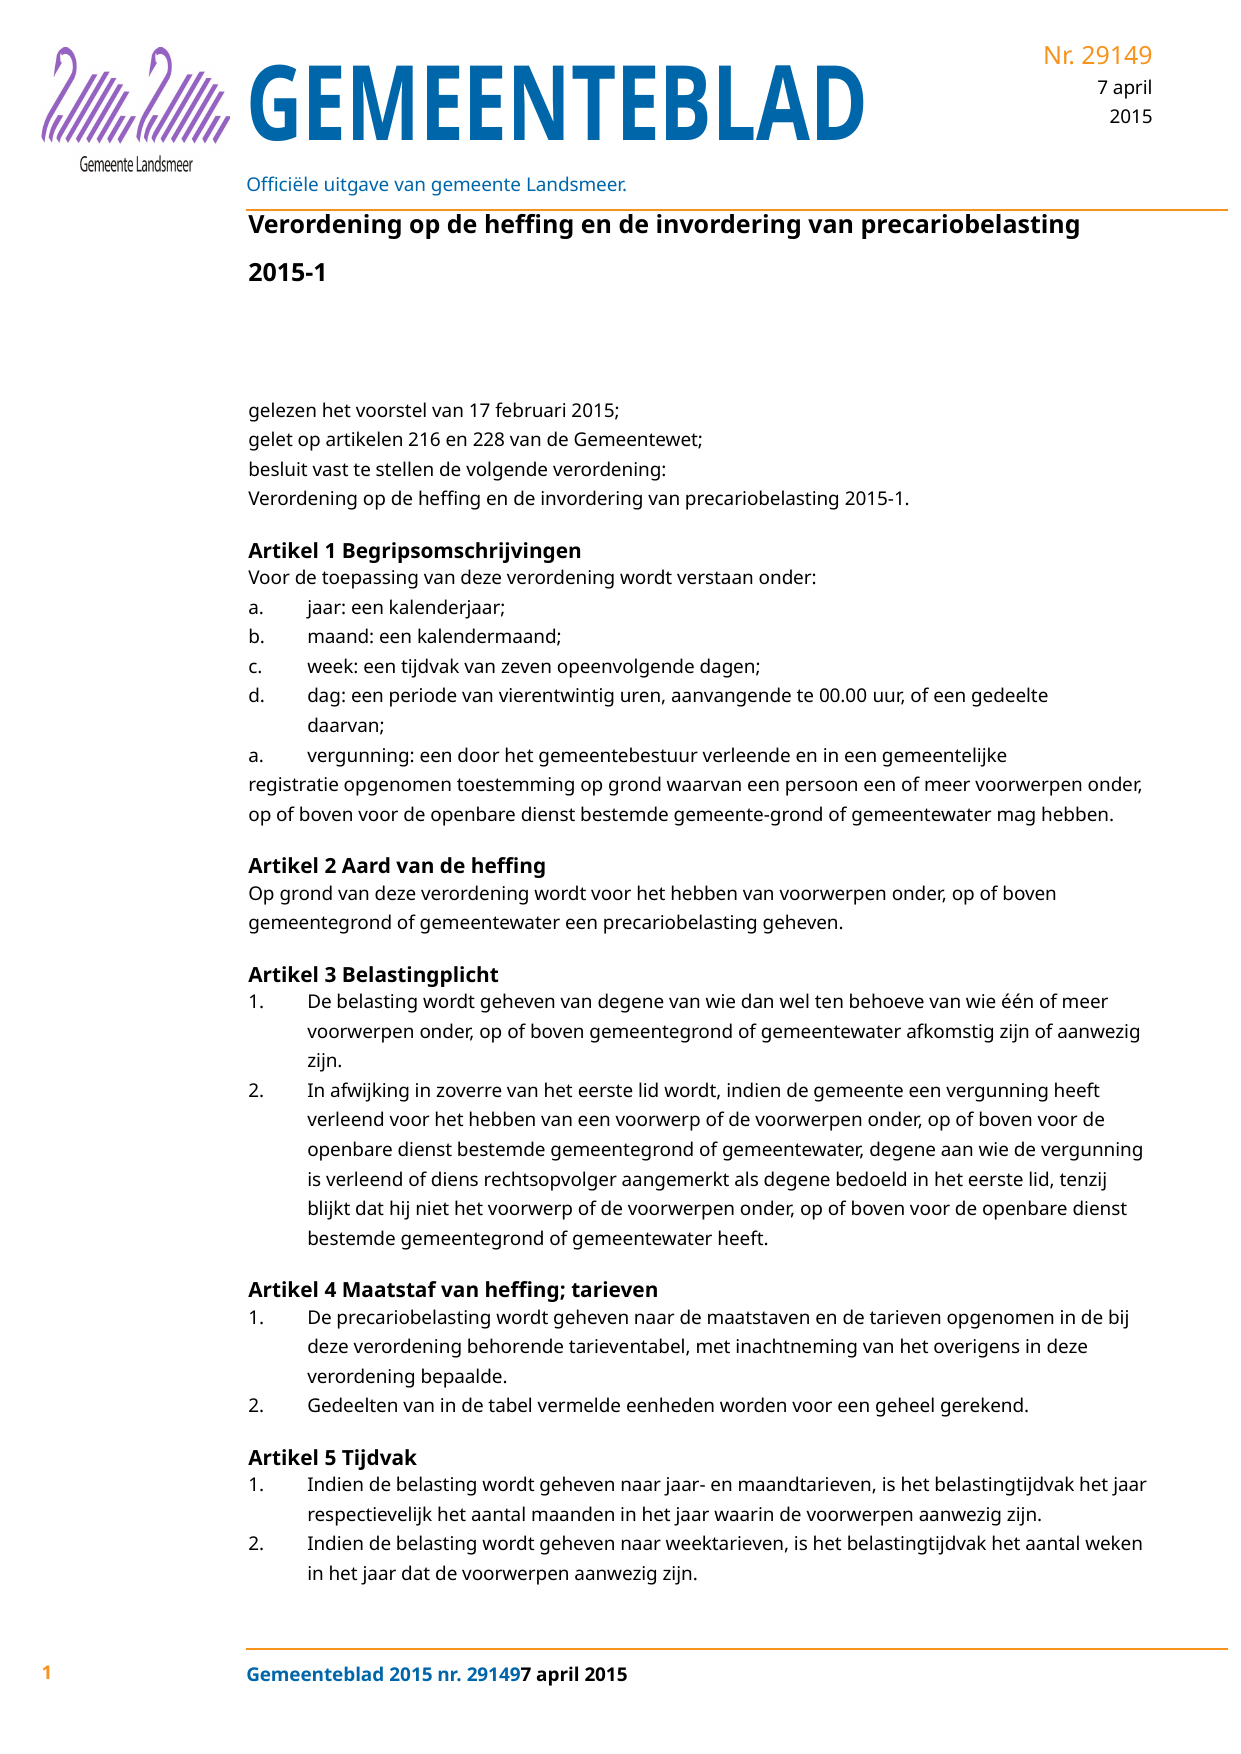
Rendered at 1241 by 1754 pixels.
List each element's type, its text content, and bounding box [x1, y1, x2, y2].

list vergunning: een door het gemeentebestuur verleende en in een gemeentelijke [248, 742, 1152, 768]
list dag: een periode van vierentwintig uren, aanvangende te 00.00 uur, of een gedeelte [248, 683, 1152, 708]
list De belasting wordt geheven van degene van wie dan wel ten behoeve van wie één of meer voorwerpen onder, op of boven gemeentegrond of gemeentewater afkomstig zijn of aanwezig zijn. [248, 988, 1152, 1073]
list jaar: een kalenderjaar; [248, 594, 1152, 620]
picture [41, 47, 231, 172]
text registratie opgenomen toestemming op grond waarvan een persoon een of meer voorwerpen onder, op of boven voor de openbare dienst bestemde gemeente-grond of gemeentewater mag hebben. [248, 771, 1152, 827]
text Op grond van deze verordening wordt voor het hebben van voorwerpen onder, op of boven gemeentegrond of gemeentewater een precariobelasting geheven. [248, 880, 1152, 935]
list Gedeelten van in de tabel vermelde eenheden worden voor een geheel gerekend. [248, 1393, 1152, 1418]
text Artikel 5 Tijdvak [248, 1443, 1152, 1471]
text Artikel 2 Aard van de heffing [248, 851, 1152, 880]
text Verordening op de heffing en de invordering van precariobelasting 2015-1 [248, 211, 1152, 288]
text Artikel 4 Maatstaf van heffing; tarieven [248, 1275, 1152, 1304]
text Verordening op de heffing en de invordering van precariobelasting 2015-1. [248, 486, 1152, 511]
text Artikel 3 Belastingplicht [248, 960, 1152, 988]
list Indien de belasting wordt geheven naar weektarieven, is het belastingtijdvak het aantal weken in het jaar dat de voorwerpen aanwezig zijn. [248, 1531, 1152, 1586]
list daarvan; [248, 712, 1152, 738]
list De precariobelasting wordt geheven naar de maatstaven en de tarieven opgenomen in de bij deze verordening behorende tarieventabel, met inachtneming van het overigens in deze verordening bepaalde. [248, 1304, 1152, 1389]
list In afwijking in zoverre van het eerste lid wordt, indien de gemeente een vergunning heeft verleend voor het hebben van een voorwerp of de voorwerpen onder, op of boven voor de openbare dienst bestemde gemeentegrond of gemeentewater, degene aan wie de vergunning is verleend of diens rechtsopvolger aangemerkt als degene bedoeld in het eerste lid, tenzij blijkt dat hij niet het voorwerp of de voorwerpen onder, op of boven voor de openbare dienst bestemde gemeentegrond of gemeentewater heeft. [248, 1077, 1152, 1251]
text gelezen het voorstel van 17 februari 2015; [248, 397, 1152, 422]
text gelet op artikelen 216 en 228 van de Gemeentewet; [248, 426, 1152, 452]
text Voor de toepassing van deze verordening wordt verstaan onder: [248, 564, 1152, 590]
list Indien de belasting wordt geheven naar jaar- en maandtarieven, is het belastingtijdvak het jaar respectievelijk het aantal maanden in het jaar waarin de voorwerpen aanwezig zijn. [248, 1471, 1152, 1527]
list maand: een kalendermaand; [248, 623, 1152, 649]
text besluit vast te stellen de volgende verordening: [248, 456, 1152, 482]
list week: een tijdvak van zeven opeenvolgende dagen; [248, 653, 1152, 679]
text Artikel 1 Begripsomschrijvingen [248, 536, 1152, 564]
